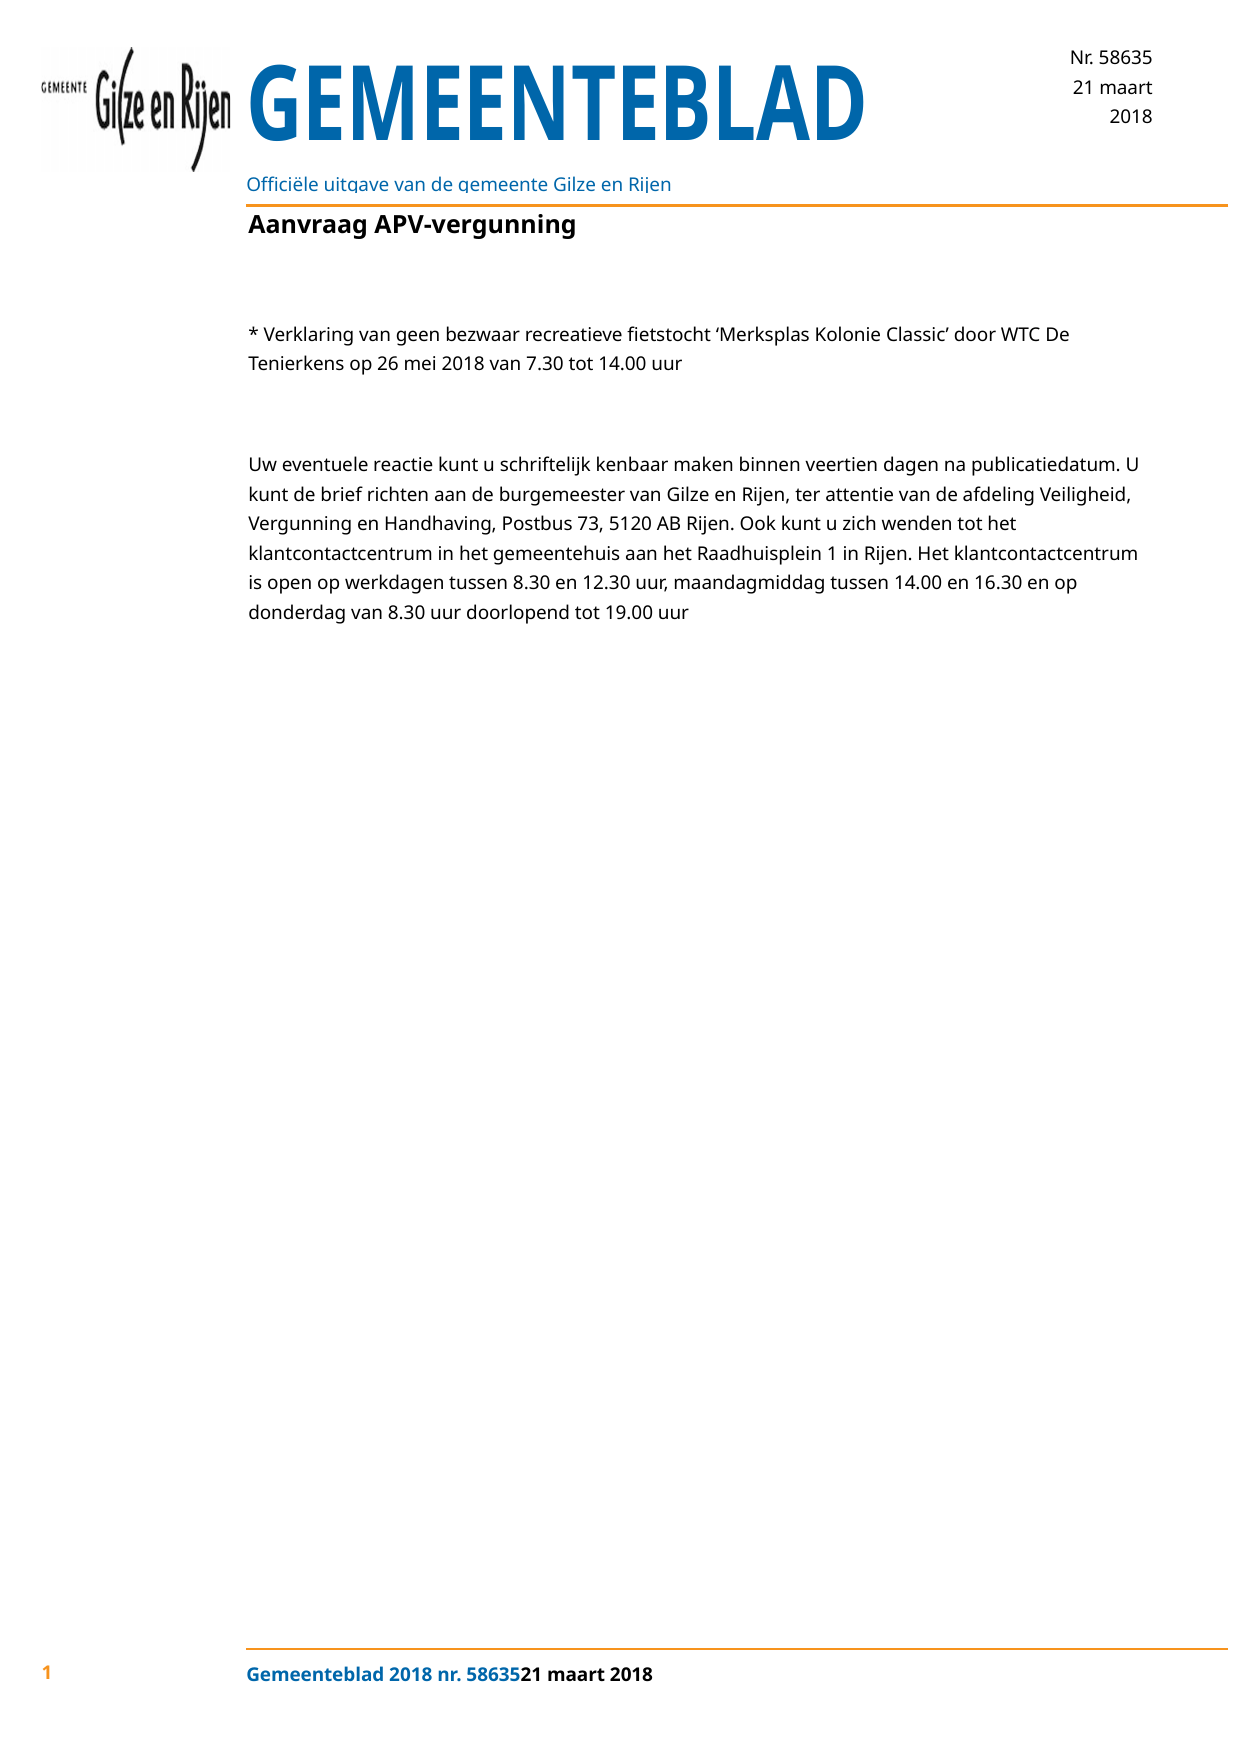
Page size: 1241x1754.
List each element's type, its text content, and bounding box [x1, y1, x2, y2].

text Aanvraag APV-vergunning [248, 207, 1152, 241]
picture [41, 47, 231, 172]
text * Verklaring van geen bezwaar recreatieve fietstocht ‘Merksplas Kolonie Classic’ door WTC De Tenierkens op 26 mei 2018 van 7.30 tot 14.00 uur [248, 321, 1152, 376]
text Uw eventuele reactie kunt u schriftelijk kenbaar maken binnen veertien dagen na publicatiedatum. U kunt de brief richten aan de burgemeester van Gilze en Rijen, ter attentie van de afdeling Veiligheid, Vergunning en Handhaving, Postbus 73, 5120 AB Rijen. Ook kunt u zich wenden tot het klantcontactcentrum in het gemeentehuis aan het Raadhuisplein 1 in Rijen. Het klantcontactcentrum is open op werkdagen tussen 8.30 en 12.30 uur, maandagmiddag tussen 14.00 en 16.30 en op donderdag van 8.30 uur doorlopend tot 19.00 uur [248, 451, 1152, 625]
